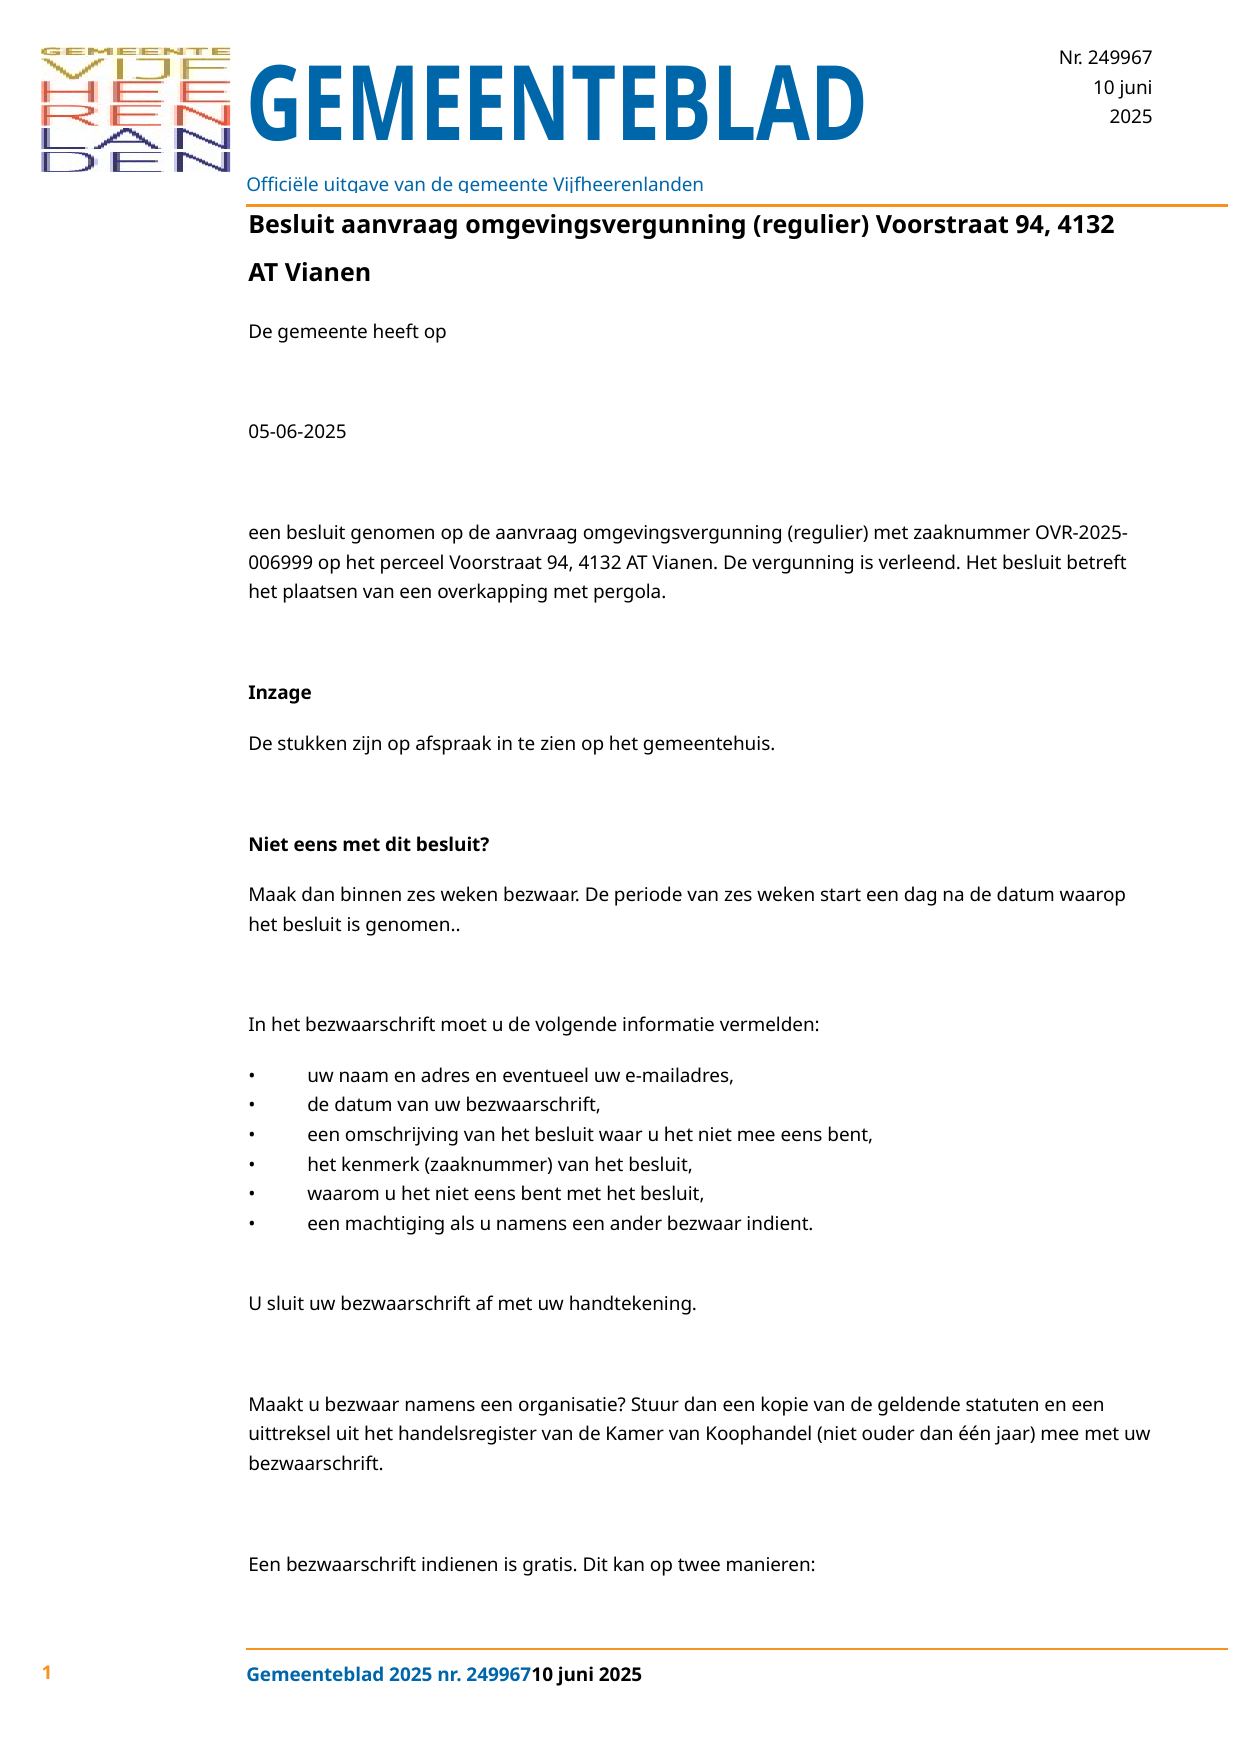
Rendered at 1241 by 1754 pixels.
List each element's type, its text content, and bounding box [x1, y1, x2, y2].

list de datum van uw bezwaarschrift, [248, 1092, 1152, 1117]
picture [41, 47, 231, 172]
list waarom u het niet eens bent met het besluit, [248, 1180, 1152, 1206]
text 05-06-2025 [248, 419, 1152, 444]
text Niet eens met dit besluit? [248, 831, 1152, 857]
text De stukken zijn op afspraak in te zien op het gemeentehuis. [248, 730, 1152, 756]
text Inzage [248, 679, 1152, 705]
text Besluit aanvraag omgevingsvergunning (regulier) Voorstraat 94, 4132 AT Vianen [248, 207, 1152, 288]
text U sluit uw bezwaarschrift af met uw handtekening. [248, 1290, 1152, 1316]
text Maakt u bezwaar namens een organisatie? Stuur dan een kopie van de geldende statuten en een uittreksel uit het handelsregister van de Kamer van Koophandel (niet ouder dan één jaar) mee met uw bezwaarschrift. [248, 1391, 1152, 1476]
list een omschrijving van het besluit waar u het niet mee eens bent, [248, 1121, 1152, 1147]
text Een bezwaarschrift indienen is gratis. Dit kan op twee manieren: [248, 1551, 1152, 1577]
text In het bezwaarschrift moet u de volgende informatie vermelden: [248, 1012, 1152, 1037]
list het kenmerk (zaaknummer) van het besluit, [248, 1151, 1152, 1177]
text Maak dan binnen zes weken bezwaar. De periode van zes weken start een dag na de datum waarop het besluit is genomen.. [248, 881, 1152, 937]
text een besluit genomen op de aanvraag omgevingsvergunning (regulier) met zaaknummer OVR-2025-006999 op het perceel Voorstraat 94, 4132 AT Vianen. De vergunning is verleend. Het besluit betreft het plaatsen van een overkapping met pergola. [248, 519, 1152, 604]
list een machtiging als u namens een ander bezwaar indient. [248, 1210, 1152, 1236]
list uw naam en adres en eventueel uw e-mailadres, [248, 1062, 1152, 1088]
text De gemeente heeft op [248, 318, 1152, 344]
